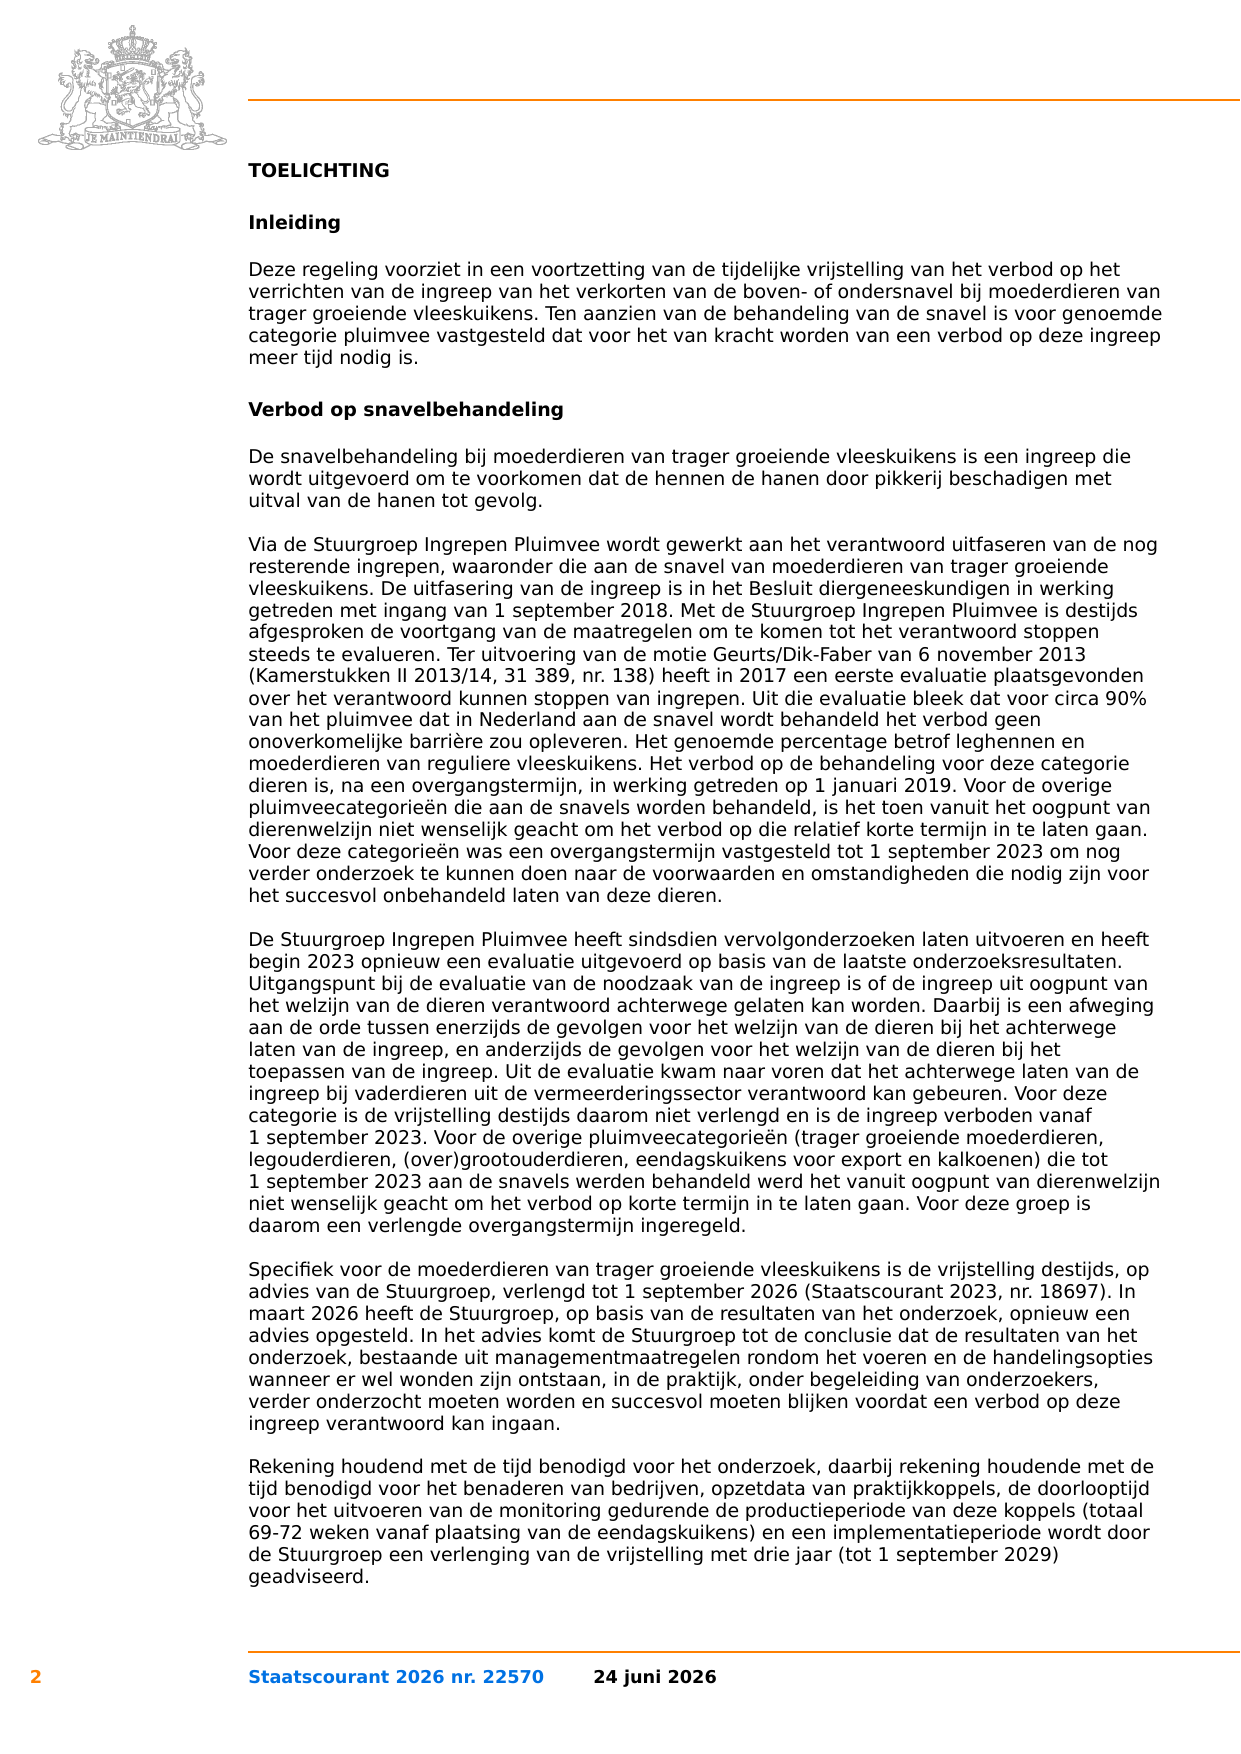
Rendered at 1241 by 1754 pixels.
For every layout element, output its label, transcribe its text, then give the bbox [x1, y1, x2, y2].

text Rekening houdend met de tijd benodigd voor het onderzoek, daarbij rekening houdende met de tijd benodigd voor het benaderen van bedrijven, opzetdata van praktijkkoppels, de doorlooptijd voor het uitvoeren van de monitoring gedurende de productieperiode van deze koppels (totaal 69-72 weken vanaf plaatsing van de eendagskuikens) en een implementatieperiode wordt door de Stuurgroep een verlenging van de vrijstelling met drie jaar (tot 1 september 2029) geadviseerd. [248, 1456, 1163, 1588]
subtitle Verbod op snavelbehandeling [248, 399, 1163, 421]
text De snavelbehandeling bij moederdieren van trager groeiende vleeskuikens is een ingreep die wordt uitgevoerd om te voorkomen dat de hennen de hanen door pikkerij beschadigen met uitval van de hanen tot gevolg. [248, 446, 1163, 512]
text Via de Stuurgroep Ingrepen Pluimvee wordt gewerkt aan het verantwoord uitfaseren van de nog resterende ingrepen, waaronder die aan de snavel van moederdieren van trager groeiende vleeskuikens. De uitfasering van de ingreep is in het Besluit diergeneeskundigen in werking getreden met ingang van 1 september 2018. Met de Stuurgroep Ingrepen Pluimvee is destijds afgesproken de voortgang van de maatregelen om te komen tot het verantwoord stoppen steeds te evalueren. Ter uitvoering van de motie Geurts/Dik-Faber van 6 november 2013 (Kamerstukken II 2013/14, 31 389, nr. 138) heeft in 2017 een eerste evaluatie plaatsgevonden over het verantwoord kunnen stoppen van ingrepen. Uit die evaluatie bleek dat voor circa 90% van het pluimvee dat in Nederland aan de snavel wordt behandeld het verbod geen onoverkomelijke barrière zou opleveren. Het genoemde percentage betrof leghennen en moederdieren van reguliere vleeskuikens. Het verbod op de behandeling voor deze categorie dieren is, na een overgangstermijn, in werking getreden op 1 januari 2019. Voor de overige pluimveecategorieën die aan de snavels worden behandeld, is het toen vanuit het oogpunt van dierenwelzijn niet wenselijk geacht om het verbod op die relatief korte termijn in te laten gaan. Voor deze categorieën was een overgangstermijn vastgesteld tot 1 september 2023 om nog verder onderzoek te kunnen doen naar de voorwaarden en omstandigheden die nodig zijn voor het succesvol onbehandeld laten van deze dieren. [248, 533, 1163, 907]
text Deze regeling voorziet in een voortzetting van de tijdelijke vrijstelling van het verbod op het verrichten van de ingreep van het verkorten van de boven- of ondersnavel bij moederdieren van trager groeiende vleeskuikens. Ten aanzien van de behandeling van de snavel is voor genoemde categorie pluimvee vastgesteld dat voor het van kracht worden van een verbod op deze ingreep meer tijd nodig is. [248, 259, 1163, 369]
picture [38, 25, 227, 150]
subtitle TOELICHTING [248, 160, 1163, 182]
subtitle Inleiding [248, 212, 1163, 234]
text De Stuurgroep Ingrepen Pluimvee heeft sindsdien vervolgonderzoeken laten uitvoeren en heeft begin 2023 opnieuw een evaluatie uitgevoerd op basis van de laatste onderzoeksresultaten. Uitgangspunt bij de evaluatie van de noodzaak van de ingreep is of de ingreep uit oogpunt van het welzijn van de dieren verantwoord achterwege gelaten kan worden. Daarbij is een afweging aan de orde tussen enerzijds de gevolgen voor het welzijn van de dieren bij het achterwege laten van de ingreep, en anderzijds de gevolgen voor het welzijn van de dieren bij het toepassen van de ingreep. Uit de evaluatie kwam naar voren dat het achterwege laten van de ingreep bij vaderdieren uit de vermeerderingssector verantwoord kan gebeuren. Voor deze categorie is de vrijstelling destijds daarom niet verlengd en is de ingreep verboden vanaf 1 september 2023. Voor de overige pluimveecategorieën (trager groeiende moederdieren, legouderdieren, (over)grootouderdieren, eendagskuikens voor export en kalkoenen) die tot 1 september 2023 aan de snavels werden behandeld werd het vanuit oogpunt van dierenwelzijn niet wenselijk geacht om het verbod op korte termijn in te laten gaan. Voor deze groep is daarom een verlengde overgangstermijn ingeregeld. [248, 929, 1163, 1237]
text Specifiek voor de moederdieren van trager groeiende vleeskuikens is de vrijstelling destijds, op advies van de Stuurgroep, verlengd tot 1 september 2026 (Staatscourant 2023, nr. 18697). In maart 2026 heeft de Stuurgroep, op basis van de resultaten van het onderzoek, opnieuw een advies opgesteld. In het advies komt de Stuurgroep tot de conclusie dat de resultaten van het onderzoek, bestaande uit managementmaatregelen rondom het voeren en de handelingsopties wanneer er wel wonden zijn ontstaan, in de praktijk, onder begeleiding van onderzoekers, verder onderzocht moeten worden en succesvol moeten blijken voordat een verbod op deze ingreep verantwoord kan ingaan. [248, 1259, 1163, 1434]
